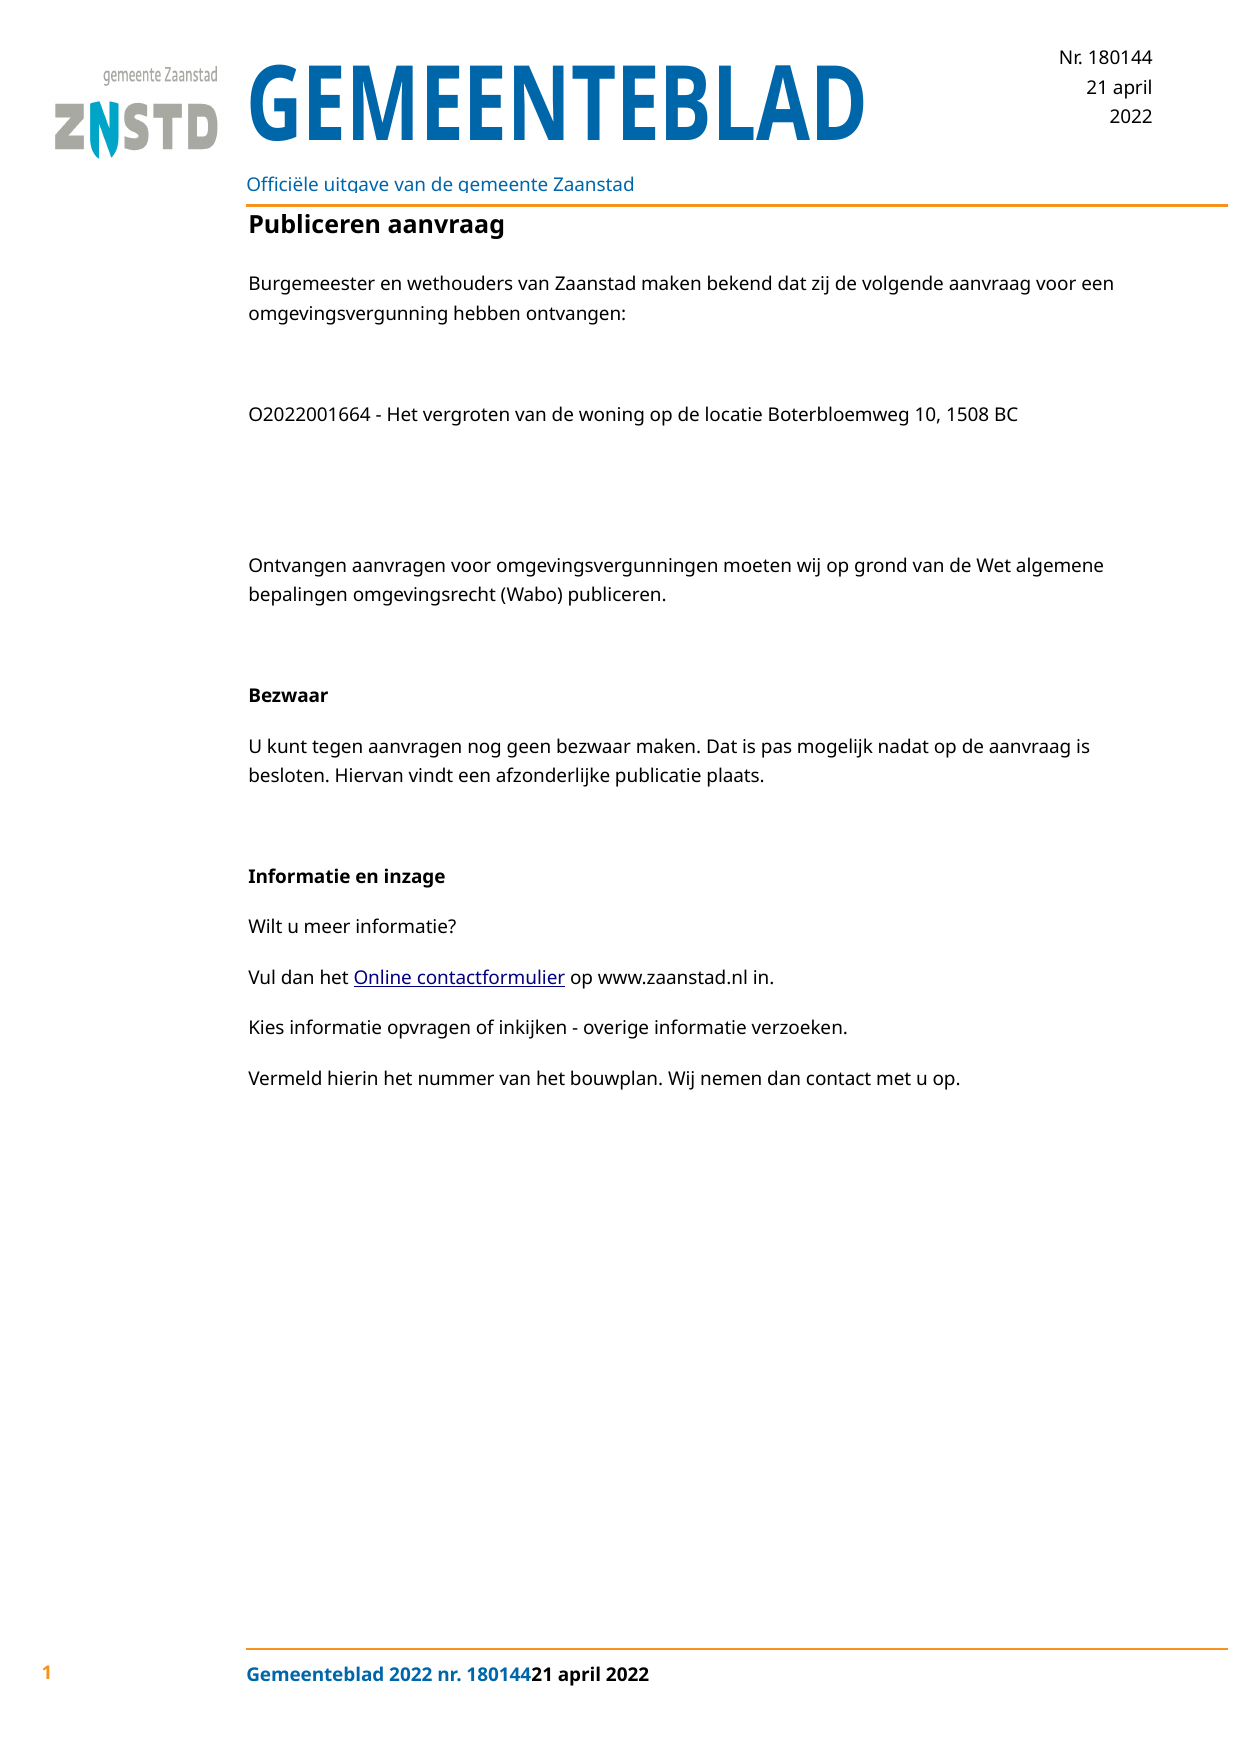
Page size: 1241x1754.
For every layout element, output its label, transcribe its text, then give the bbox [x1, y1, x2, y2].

text Ontvangen aanvragen voor omgevingsvergunningen moeten wij op grond van de Wet algemene bepalingen omgevingsrecht (Wabo) publiceren. [248, 552, 1152, 607]
text Wilt u meer informatie? [248, 914, 1152, 939]
text Publiceren aanvraag [248, 207, 1152, 241]
text U kunt tegen aanvragen nog geen bezwaar maken. Dat is pas mogelijk nadat op de aanvraag is besloten. Hiervan vindt een afzonderlijke publicatie plaats. [248, 733, 1152, 788]
picture [41, 47, 231, 172]
text Informatie en inzage [248, 863, 1152, 889]
text O2022001664 - Het vergroten van de woning op de locatie Boterbloemweg 10, 1508 BC [248, 401, 1152, 426]
text Bezwaar [248, 682, 1152, 708]
text Burgemeester en wethouders van Zaanstad maken bekend dat zij de volgende aanvraag voor een omgevingsvergunning hebben ontvangen: [248, 270, 1152, 326]
text Vul dan het Online contactformulier op www.zaanstad.nl in. [248, 964, 1152, 990]
text Kies informatie opvragen of inkijken - overige informatie verzoeken. [248, 1014, 1152, 1040]
text Vermeld hierin het nummer van het bouwplan. Wij nemen dan contact met u op. [248, 1065, 1152, 1091]
